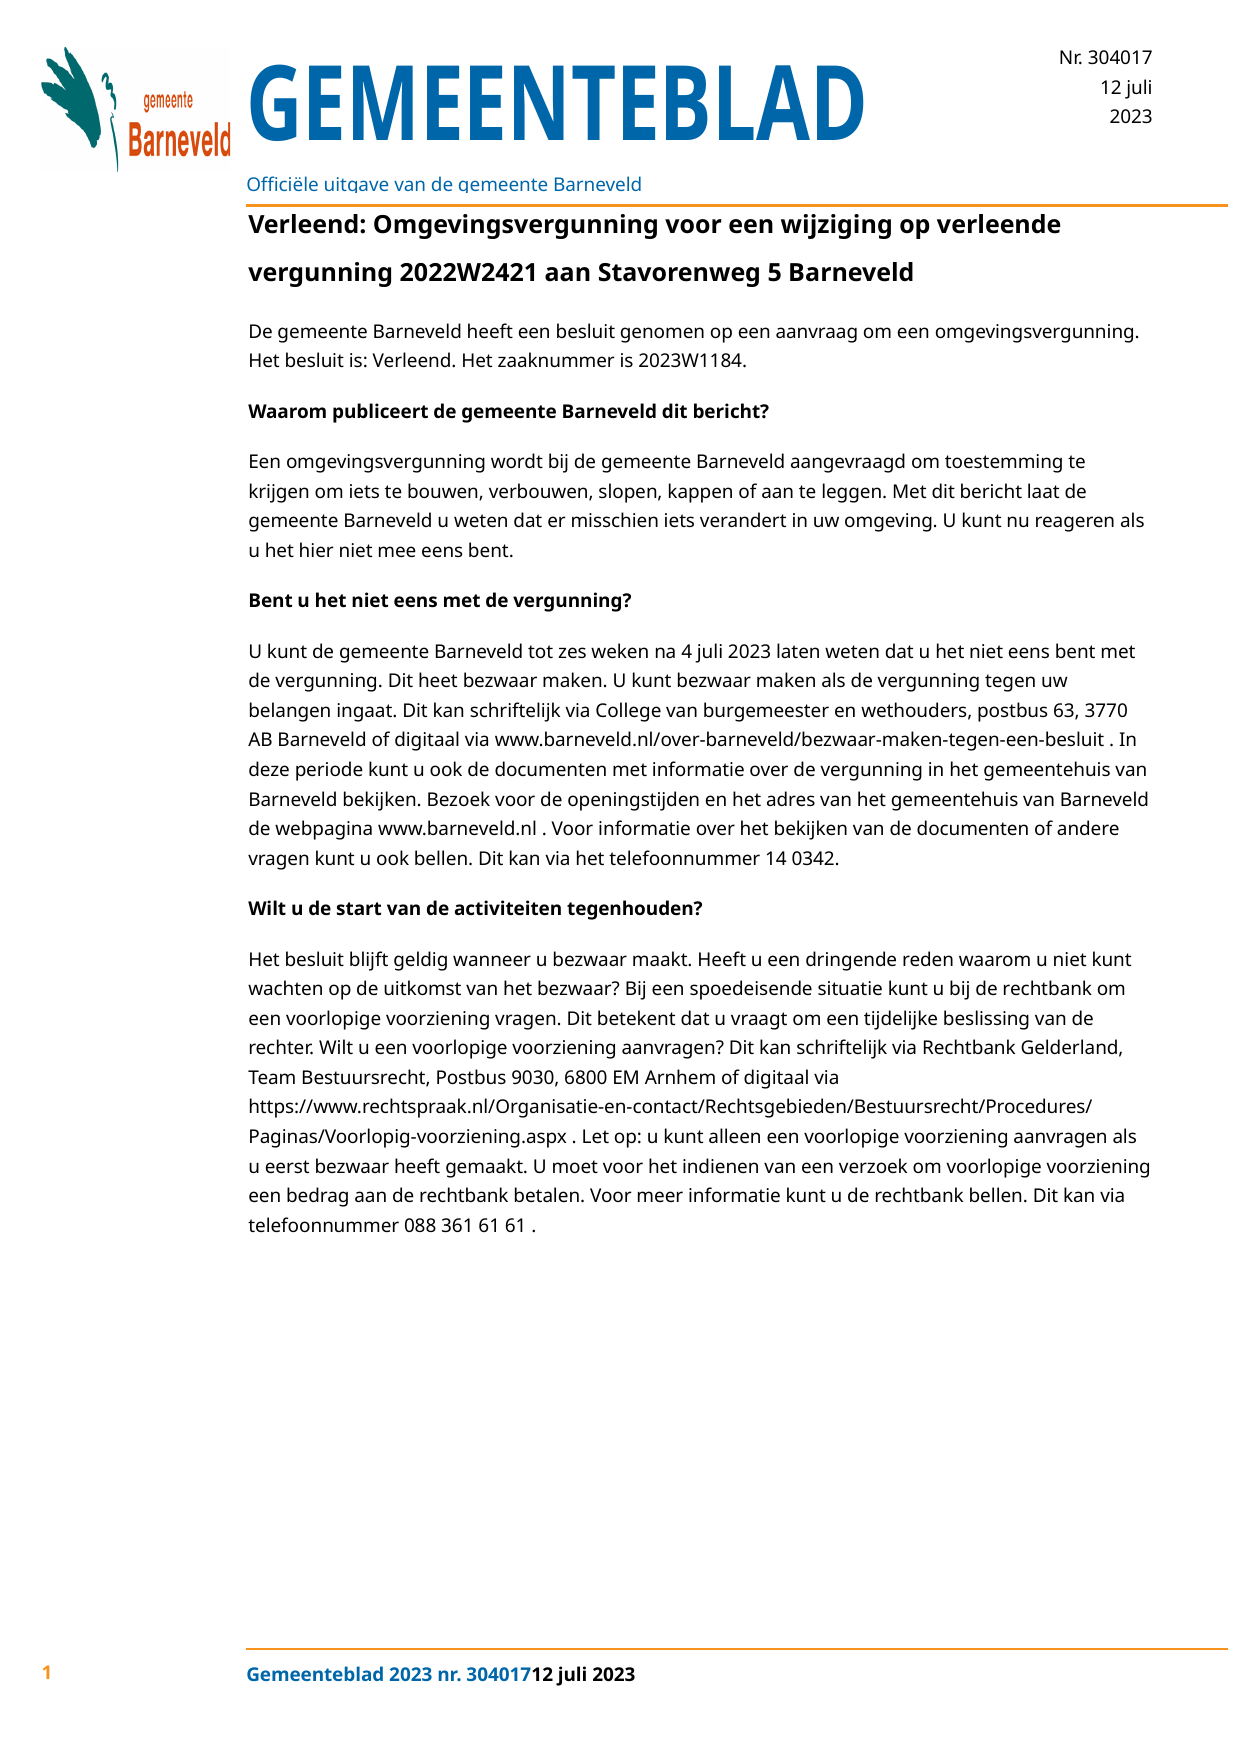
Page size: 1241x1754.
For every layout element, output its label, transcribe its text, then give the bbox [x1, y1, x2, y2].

text Het besluit blijft geldig wanneer u bezwaar maakt. Heeft u een dringende reden waarom u niet kunt wachten op de uitkomst van het bezwaar? Bij een spoedeisende situatie kunt u bij de rechtbank om een voorlopige voorziening vragen. Dit betekent dat u vraagt om een tijdelijke beslissing van de rechter. Wilt u een voorlopige voorziening aanvragen? Dit kan schriftelijk via Rechtbank Gelderland, Team Bestuursrecht, Postbus 9030, 6800 EM Arnhem of digitaal via https://www.rechtspraak.nl/Organisatie-en-contact/Rechtsgebieden/Bestuursrecht/Procedures/Paginas/Voorlopig-voorziening.aspx . Let op: u kunt alleen een voorlopige voorziening aanvragen als u eerst bezwaar heeft gemaakt. U moet voor het indienen van een verzoek om voorlopige voorziening een bedrag aan de rechtbank betalen. Voor meer informatie kunt u de rechtbank bellen. Dit kan via telefoonnummer 088 361 61 61 . [248, 946, 1152, 1238]
picture [41, 47, 231, 172]
text U kunt de gemeente Barneveld tot zes weken na 4 juli 2023 laten weten dat u het niet eens bent met de vergunning. Dit heet bezwaar maken. U kunt bezwaar maken als de vergunning tegen uw belangen ingaat. Dit kan schriftelijk via College van burgemeester en wethouders, postbus 63, 3770 AB Barneveld of digitaal via www.barneveld.nl/over-barneveld/bezwaar-maken-tegen-een-besluit . In deze periode kunt u ook de documenten met informatie over de vergunning in het gemeentehuis van Barneveld bekijken. Bezoek voor de openingstijden en het adres van het gemeentehuis van Barneveld de webpagina www.barneveld.nl . Voor informatie over het bekijken van de documenten of andere vragen kunt u ook bellen. Dit kan via het telefoonnummer 14 0342. [248, 638, 1152, 871]
text Verleend: Omgevingsvergunning voor een wijziging op verleende vergunning 2022W2421 aan Stavorenweg 5 Barneveld [248, 207, 1152, 288]
text Bent u het niet eens met de vergunning? [248, 587, 1152, 613]
text Een omgevingsvergunning wordt bij de gemeente Barneveld aangevraagd om toestemming te krijgen om iets te bouwen, verbouwen, slopen, kappen of aan te leggen. Met dit bericht laat de gemeente Barneveld u weten dat er misschien iets verandert in uw omgeving. U kunt nu reageren als u het hier niet mee eens bent. [248, 448, 1152, 563]
text De gemeente Barneveld heeft een besluit genomen op een aanvraag om een omgevingsvergunning. Het besluit is: Verleend. Het zaaknummer is 2023W1184. [248, 318, 1152, 373]
text Waarom publiceert de gemeente Barneveld dit bericht? [248, 398, 1152, 424]
text Wilt u de start van de activiteiten tegenhouden? [248, 895, 1152, 921]
